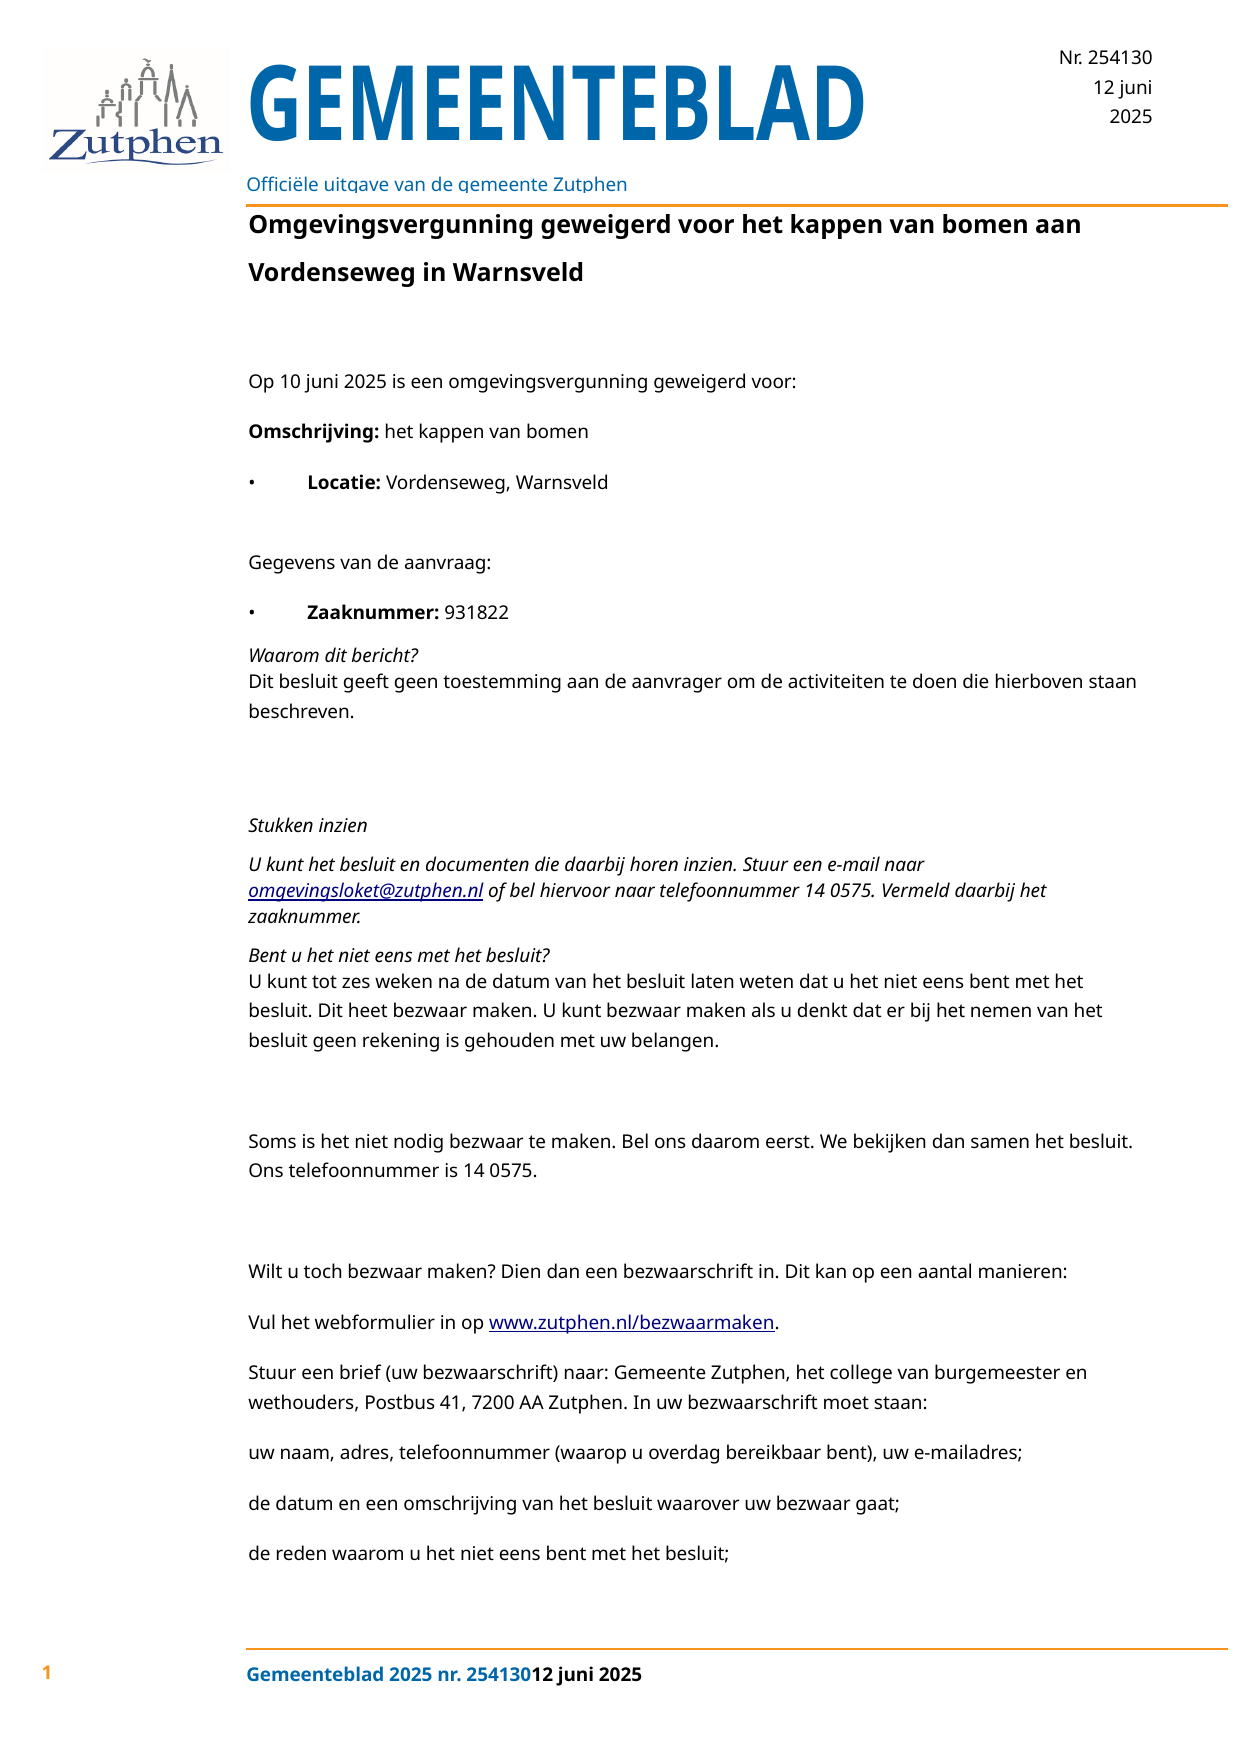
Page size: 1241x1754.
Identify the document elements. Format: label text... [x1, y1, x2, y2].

list Locatie: Vordenseweg, Warnsveld [248, 469, 1152, 495]
text Omgevingsvergunning geweigerd voor het kappen van bomen aan Vordenseweg in Warnsveld [248, 207, 1152, 288]
text de reden waarom u het niet eens bent met het besluit; [248, 1540, 1152, 1566]
text uw naam, adres, telefoonnummer (waarop u overdag bereikbaar bent), uw e-mailadres; [248, 1439, 1152, 1465]
text Soms is het niet nodig bezwaar te maken. Bel ons daarom eerst. We bekijken dan samen het besluit. Ons telefoonnummer is 14 0575. [248, 1128, 1152, 1183]
text Stuur een brief (uw bezwaarschrift) naar: Gemeente Zutphen, het college van burgemeester en wethouders, Postbus 41, 7200 AA Zutphen. In uw bezwaarschrift moet staan: [248, 1359, 1152, 1415]
text Wilt u toch bezwaar maken? Dien dan een bezwaarschrift in. Dit kan op een aantal manieren: [248, 1258, 1152, 1284]
list Zaaknummer: 931822 [248, 599, 1152, 625]
text Vul het webformulier in op www.zutphen.nl/bezwaarmaken. [248, 1309, 1152, 1335]
text Stukken inzien [248, 812, 1152, 838]
text U kunt tot zes weken na de datum van het besluit laten weten dat u het niet eens bent met het besluit. Dit heet bezwaar maken. U kunt bezwaar maken als u denkt dat er bij het nemen van het besluit geen rekening is gehouden met uw belangen. [248, 968, 1152, 1053]
text Waarom dit bericht? [248, 643, 1152, 668]
text Op 10 juni 2025 is een omgevingsvergunning geweigerd voor: [248, 368, 1152, 394]
text Dit besluit geeft geen toestemming aan de aanvrager om de activiteiten te doen die hierboven staan beschreven. [248, 668, 1152, 724]
text de datum en een omschrijving van het besluit waarover uw bezwaar gaat; [248, 1490, 1152, 1516]
text Gegevens van de aanvraag: [248, 549, 1152, 575]
text U kunt het besluit en documenten die daarbij horen inzien. Stuur een e-mail naar omgevingsloket@zutphen.nl of bel hiervoor naar telefoonnummer 14 0575. Vermeld daarbij het zaaknummer. [248, 852, 1152, 929]
text Bent u het niet eens met het besluit? [248, 942, 1152, 968]
text Omschrijving: het kappen van bomen [248, 419, 1152, 444]
picture [41, 47, 231, 172]
